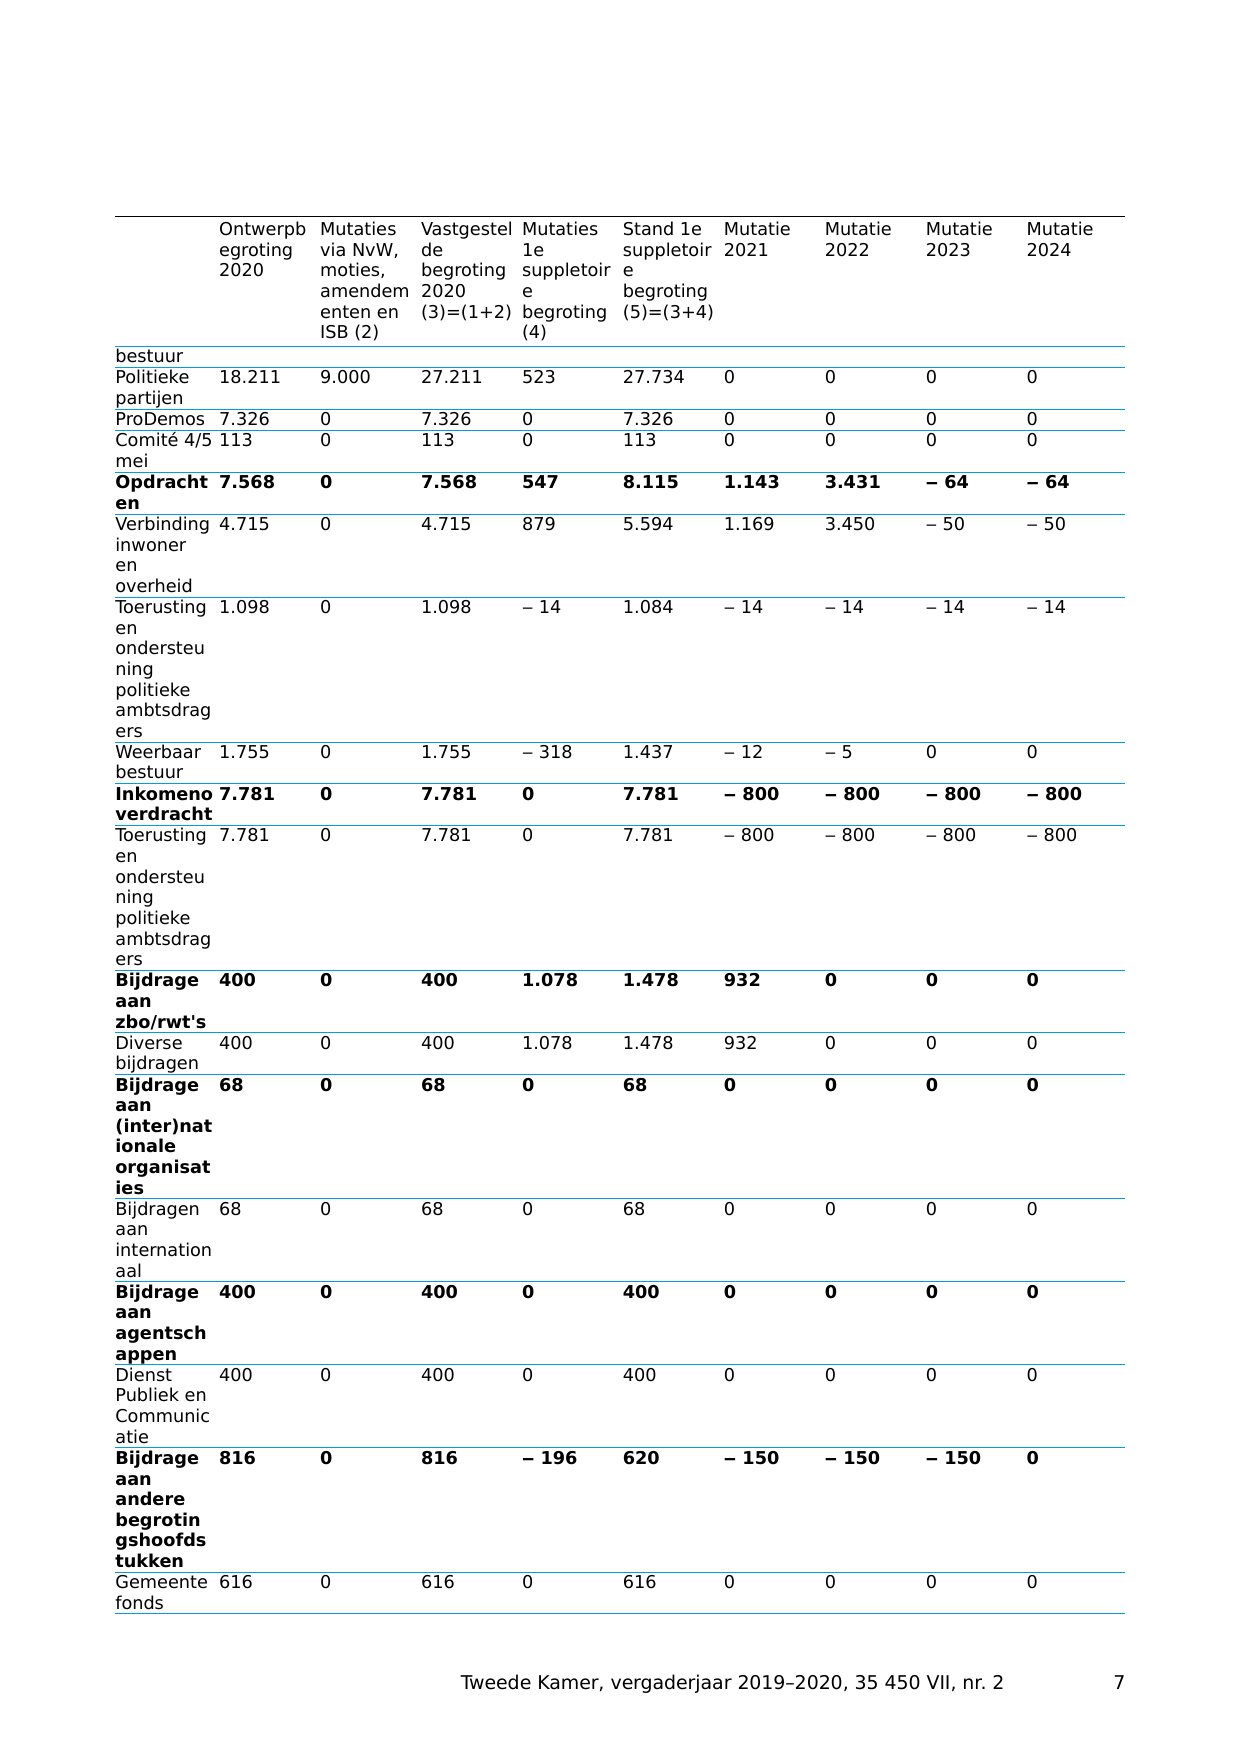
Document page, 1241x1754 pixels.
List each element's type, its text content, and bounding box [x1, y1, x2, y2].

table_cell 0 [822, 431, 923, 472]
table_cell 0 [923, 1282, 1023, 1364]
table_cell 400 [216, 1033, 317, 1074]
table_cell 0 [317, 784, 418, 825]
table_cell 400 [216, 1282, 317, 1364]
table_cell 0 [923, 1365, 1023, 1447]
table_cell 7.326 [418, 410, 519, 430]
table_cell 0 [923, 1573, 1023, 1613]
table_cell 0 [822, 1199, 923, 1281]
table_cell 0 [721, 1573, 822, 1613]
table_cell 0 [317, 1448, 418, 1572]
table_cell Toerusting en ondersteuning politieke ambtsdragers [115, 598, 216, 741]
table_cell 0 [519, 410, 620, 430]
table_cell 1.078 [519, 971, 620, 1032]
table_cell Dienst Publiek en Communicatie [115, 1365, 216, 1447]
table_cell 8.115 [620, 473, 721, 513]
table_cell 1.755 [216, 743, 317, 783]
table_cell Mutatie 2024 [1024, 217, 1125, 346]
table_header Tabel 4 Budgettaire gevolgen van beleid artikel 1. Openbaar bestuur en democratie (bedragen x € 1.000) [115, 191, 1125, 216]
table_cell 1.078 [519, 1033, 620, 1074]
table_cell 7.781 [620, 826, 721, 970]
table_cell 7.781 [418, 826, 519, 970]
table_cell 68 [418, 1199, 519, 1281]
table_cell ‒ 50 [923, 515, 1023, 596]
table_cell ‒ 800 [923, 784, 1023, 825]
table_cell 400 [620, 1282, 721, 1364]
table_cell 0 [721, 1199, 822, 1281]
table_cell 27.211 [418, 368, 519, 409]
table_cell Diverse bijdragen [115, 1033, 216, 1074]
table_cell 400 [418, 1365, 519, 1447]
table_cell Opdrachten [115, 473, 216, 513]
table_cell [519, 347, 620, 367]
table_cell 0 [519, 1282, 620, 1364]
table_cell bestuur [115, 347, 216, 367]
table_cell 0 [1024, 1075, 1125, 1198]
table_cell 27.734 [620, 368, 721, 409]
table_cell ‒ 800 [923, 826, 1023, 970]
table_cell 0 [923, 743, 1023, 783]
table_cell [721, 347, 822, 367]
table_cell ‒ 14 [822, 598, 923, 741]
table_cell Ontwerpbegroting 2020 [216, 217, 317, 346]
table_cell 1.084 [620, 598, 721, 741]
table_cell 0 [317, 598, 418, 741]
table_cell Mutaties via NvW, moties, amendementen en ISB (2) [317, 217, 418, 346]
table_cell 0 [923, 1033, 1023, 1074]
table_cell 616 [216, 1573, 317, 1613]
table_cell 4.715 [216, 515, 317, 596]
table_cell [317, 347, 418, 367]
table_cell 1.437 [620, 743, 721, 783]
table_cell 400 [418, 1033, 519, 1074]
table_cell 400 [418, 1282, 519, 1364]
table_cell 0 [822, 971, 923, 1032]
table_cell 0 [317, 473, 418, 513]
table_cell 0 [519, 1573, 620, 1613]
table_cell ‒ 800 [721, 826, 822, 970]
table_cell Mutaties 1e suppletoire begroting (4) [519, 217, 620, 346]
table_cell Bijdrage aan agentschappen [115, 1282, 216, 1364]
table_cell 0 [822, 1573, 923, 1613]
table_cell 1.755 [418, 743, 519, 783]
table_cell [1024, 347, 1125, 367]
table_cell ‒ 150 [721, 1448, 822, 1572]
table_cell 1.098 [216, 598, 317, 741]
table_cell 113 [418, 431, 519, 472]
table_cell 7.781 [216, 784, 317, 825]
table_cell Inkomenoverdracht [115, 784, 216, 825]
table_cell 0 [519, 826, 620, 970]
table_cell 0 [1024, 1033, 1125, 1074]
table_cell 0 [822, 1033, 923, 1074]
table_cell 0 [317, 1365, 418, 1447]
table_cell 9.000 [317, 368, 418, 409]
table_cell ‒ 150 [923, 1448, 1023, 1572]
table_cell Stand 1e suppletoire begroting (5)=(3+4) [620, 217, 721, 346]
table_cell 3.450 [822, 515, 923, 596]
table_cell 616 [418, 1573, 519, 1613]
table_cell Bijdrage aan zbo/rwt's [115, 971, 216, 1032]
table_cell [115, 217, 216, 346]
table_cell 1.169 [721, 515, 822, 596]
table_cell 816 [418, 1448, 519, 1572]
table_cell Toerusting en ondersteuning politieke ambtsdragers [115, 826, 216, 970]
table_cell 620 [620, 1448, 721, 1572]
table_cell ‒ 64 [1024, 473, 1125, 513]
table_cell 816 [216, 1448, 317, 1572]
table_cell 0 [317, 1033, 418, 1074]
table_cell ‒ 14 [519, 598, 620, 741]
table_cell 616 [620, 1573, 721, 1613]
table_cell 0 [822, 1075, 923, 1198]
table_cell 0 [1024, 431, 1125, 472]
table_cell ‒ 196 [519, 1448, 620, 1572]
table_cell 1.478 [620, 971, 721, 1032]
table_cell 0 [1024, 1282, 1125, 1364]
table_cell 68 [418, 1075, 519, 1198]
table_cell 7.568 [216, 473, 317, 513]
table_cell Weerbaar bestuur [115, 743, 216, 783]
table_cell 0 [721, 1282, 822, 1364]
table_cell [216, 347, 317, 367]
table_cell 0 [1024, 1573, 1125, 1613]
table_cell 0 [721, 1075, 822, 1198]
table_cell 0 [822, 410, 923, 430]
table_cell ‒ 64 [923, 473, 1023, 513]
table_cell ‒ 14 [1024, 598, 1125, 741]
table_cell ‒ 800 [822, 826, 923, 970]
table_cell 0 [1024, 410, 1125, 430]
table_cell 547 [519, 473, 620, 513]
table_cell ‒ 14 [721, 598, 822, 741]
table_cell 18.211 [216, 368, 317, 409]
table_cell 0 [317, 515, 418, 596]
table_cell 932 [721, 971, 822, 1032]
table_cell Verbinding inwoner en overheid [115, 515, 216, 596]
table_cell Politieke partijen [115, 368, 216, 409]
table_cell [822, 347, 923, 367]
table_cell Vastgestelde begroting 2020 (3)=(1+2) [418, 217, 519, 346]
table_cell 1.478 [620, 1033, 721, 1074]
table_cell ‒ 50 [1024, 515, 1125, 596]
table_cell 7.326 [620, 410, 721, 430]
table_cell 68 [216, 1075, 317, 1198]
table_cell 4.715 [418, 515, 519, 596]
table_cell ‒ 800 [1024, 784, 1125, 825]
table_cell 0 [317, 410, 418, 430]
table_cell 113 [216, 431, 317, 472]
table_cell 0 [519, 1365, 620, 1447]
table_cell Bijdrage aan (inter)nationale organisaties [115, 1075, 216, 1198]
table_cell Bijdragen aan internationaal [115, 1199, 216, 1281]
table_cell 0 [1024, 1365, 1125, 1447]
table_cell 0 [822, 368, 923, 409]
table_cell 68 [216, 1199, 317, 1281]
table_cell 879 [519, 515, 620, 596]
table_cell 68 [620, 1199, 721, 1281]
table_cell 400 [620, 1365, 721, 1447]
table_cell 400 [216, 1365, 317, 1447]
table_cell 0 [923, 410, 1023, 430]
table_cell 0 [317, 1075, 418, 1198]
table_cell 0 [721, 368, 822, 409]
table_cell 113 [620, 431, 721, 472]
table_cell 932 [721, 1033, 822, 1074]
table_cell 0 [1024, 1199, 1125, 1281]
table_cell 0 [721, 431, 822, 472]
table_cell ‒ 318 [519, 743, 620, 783]
table_cell 0 [923, 971, 1023, 1032]
table_cell 0 [721, 1365, 822, 1447]
table_cell 7.781 [216, 826, 317, 970]
table_cell 0 [519, 784, 620, 825]
table_cell 0 [1024, 971, 1125, 1032]
table_cell Mutatie 2021 [721, 217, 822, 346]
table_cell 7.781 [620, 784, 721, 825]
table_cell 0 [317, 743, 418, 783]
table_cell ProDemos [115, 410, 216, 430]
table_cell 0 [519, 1199, 620, 1281]
table_cell 400 [216, 971, 317, 1032]
table_cell 0 [317, 826, 418, 970]
table_cell ‒ 150 [822, 1448, 923, 1572]
table_cell 0 [822, 1365, 923, 1447]
table_cell 0 [1024, 368, 1125, 409]
table_cell Comité 4/5 mei [115, 431, 216, 472]
table_cell 0 [317, 1282, 418, 1364]
table_cell 0 [721, 410, 822, 430]
table_cell Mutatie 2022 [822, 217, 923, 346]
table_cell [620, 347, 721, 367]
table_cell 0 [317, 1199, 418, 1281]
table_cell 523 [519, 368, 620, 409]
table_cell 0 [923, 431, 1023, 472]
table_cell 5.594 [620, 515, 721, 596]
table_cell ‒ 12 [721, 743, 822, 783]
table_cell 3.431 [822, 473, 923, 513]
table_cell [923, 347, 1023, 367]
table_cell 0 [519, 1075, 620, 1198]
table_cell 400 [418, 971, 519, 1032]
table_cell 0 [923, 1075, 1023, 1198]
table_cell ‒ 5 [822, 743, 923, 783]
table_cell Bijdrage aan andere begrotingshoofdstukken [115, 1448, 216, 1572]
table_cell 0 [1024, 1448, 1125, 1572]
table_cell Gemeentefonds [115, 1573, 216, 1613]
table_cell 68 [620, 1075, 721, 1198]
table_cell Mutatie 2023 [923, 217, 1023, 346]
table_cell ‒ 800 [1024, 826, 1125, 970]
table_cell 0 [822, 1282, 923, 1364]
table_cell 1.143 [721, 473, 822, 513]
table_cell 0 [317, 971, 418, 1032]
table_cell 0 [923, 1199, 1023, 1281]
table_cell ‒ 800 [721, 784, 822, 825]
table_cell ‒ 14 [923, 598, 1023, 741]
table_cell 7.326 [216, 410, 317, 430]
table_cell 1.098 [418, 598, 519, 741]
table_cell 0 [317, 431, 418, 472]
table_cell 7.781 [418, 784, 519, 825]
table_cell [418, 347, 519, 367]
table_cell ‒ 800 [822, 784, 923, 825]
table_cell 7.568 [418, 473, 519, 513]
table_cell 0 [1024, 743, 1125, 783]
table_cell 0 [923, 368, 1023, 409]
table_cell 0 [519, 431, 620, 472]
table_cell 0 [317, 1573, 418, 1613]
